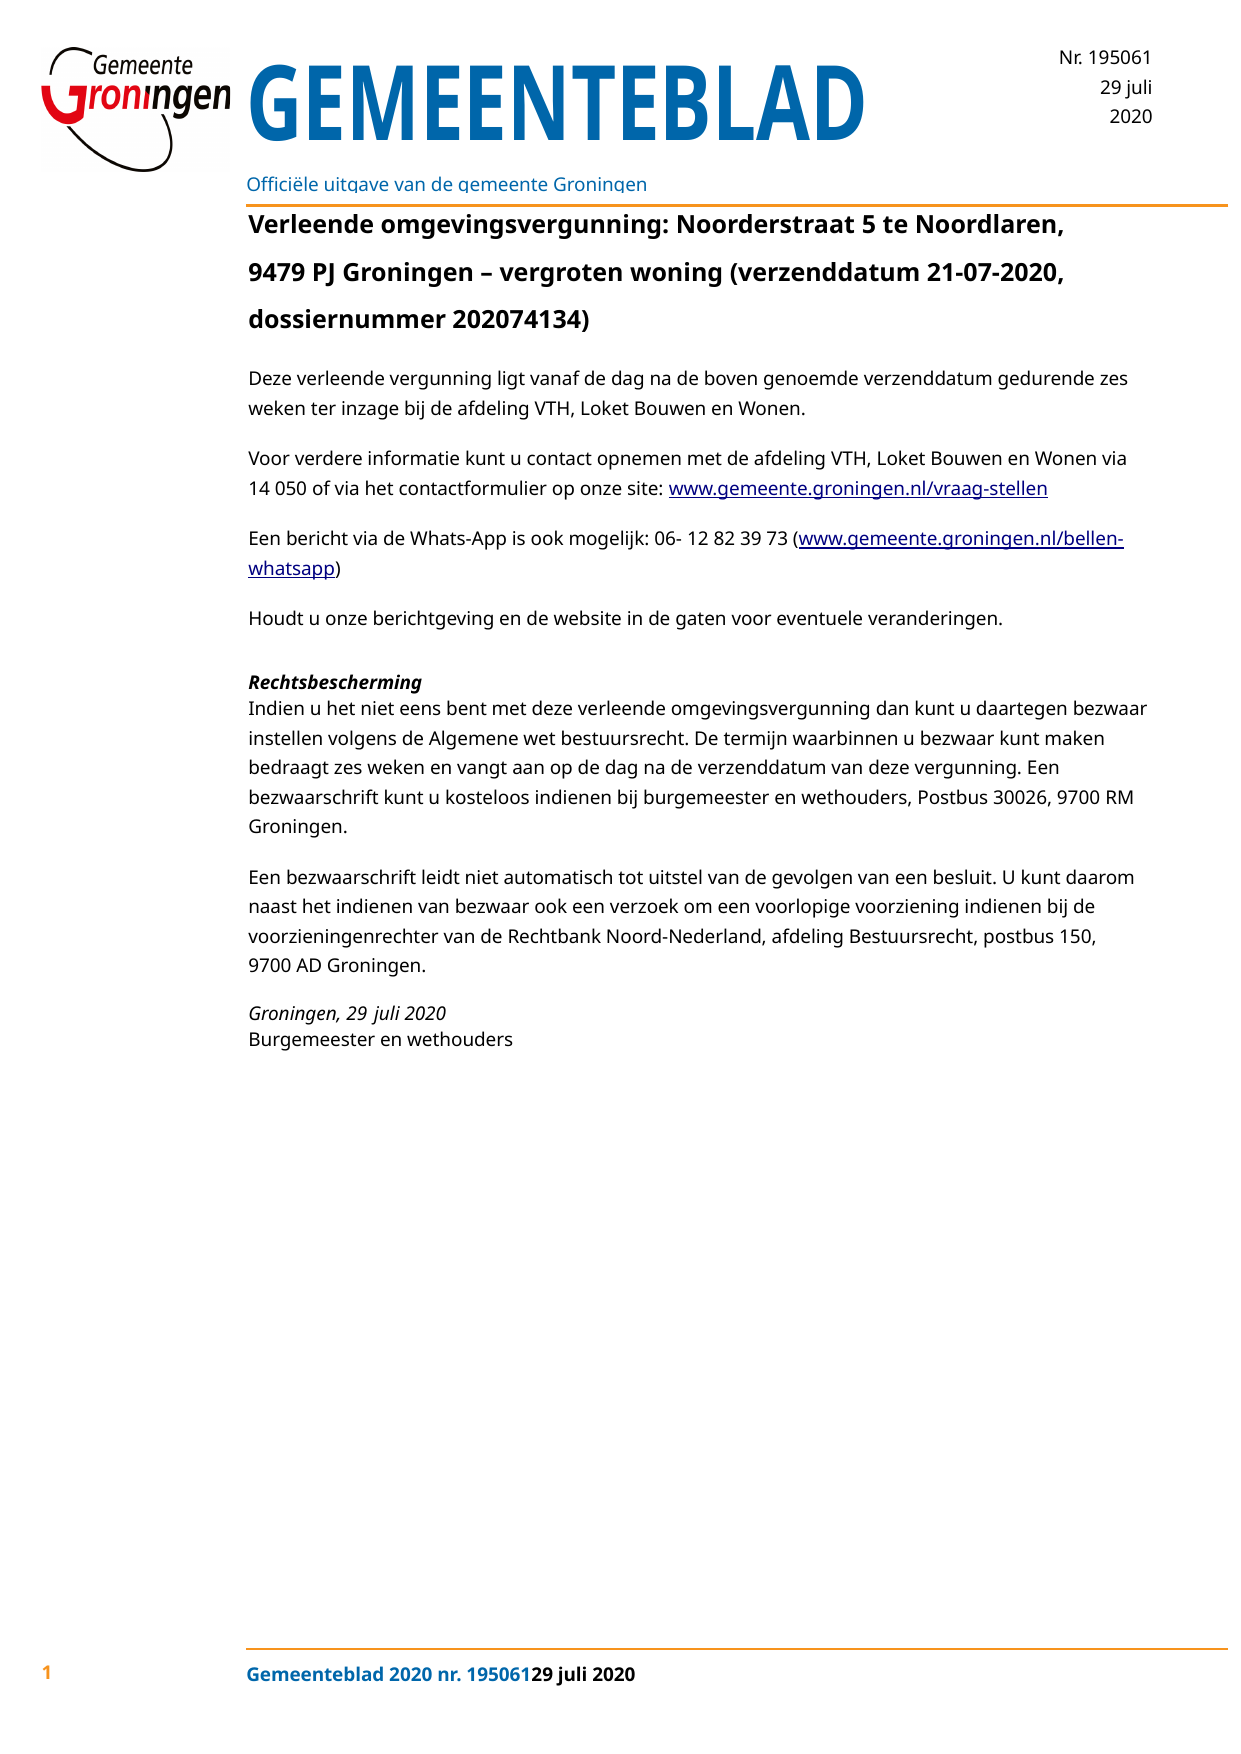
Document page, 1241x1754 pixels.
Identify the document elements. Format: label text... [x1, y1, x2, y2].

text Houdt u onze berichtgeving en de website in de gaten voor eventuele veranderingen. [248, 606, 1152, 631]
text Groningen, 29 juli 2020 [248, 1001, 1152, 1026]
text Een bericht via de Whats-App is ook mogelijk: 06- 12 82 39 73 (www.gemeente.groningen.nl/bellen-whatsapp) [248, 526, 1152, 581]
text Voor verdere informatie kunt u contact opnemen met de afdeling VTH, Loket Bouwen en Wonen via 14 050 of via het contactformulier op onze site: www.gemeente.groningen.nl/vraag-stellen [248, 446, 1152, 501]
text Rechtsbescherming [248, 669, 1152, 695]
text Verleende omgevingsvergunning: Noorderstraat 5 te Noordlaren, 9479 PJ Groningen – vergroten woning (verzenddatum 21-07-2020, dossiernummer 202074134) [248, 207, 1152, 336]
text Deze verleende vergunning ligt vanaf de dag na de boven genoemde verzenddatum gedurende zes weken ter inzage bij de afdeling VTH, Loket Bouwen en Wonen. [248, 366, 1152, 421]
text Burgemeester en wethouders [248, 1026, 1152, 1052]
text Een bezwaarschrift leidt niet automatisch tot uitstel van de gevolgen van een besluit. U kunt daarom naast het indienen van bezwaar ook een verzoek om een voorlopige voorziening indienen bij de voorzieningenrechter van de Rechtbank Noord-Nederland, afdeling Bestuursrecht, postbus 150, 9700 AD Groningen. [248, 864, 1152, 978]
text Indien u het niet eens bent met deze verleende omgevingsvergunning dan kunt u daartegen bezwaar instellen volgens de Algemene wet bestuursrecht. De termijn waarbinnen u bezwaar kunt maken bedraagt zes weken en vangt aan op de dag na de verzenddatum van deze vergunning. Een bezwaarschrift kunt u kosteloos indienen bij burgemeester en wethouders, Postbus 30026, 9700 RM Groningen. [248, 695, 1152, 839]
picture [41, 47, 231, 172]
